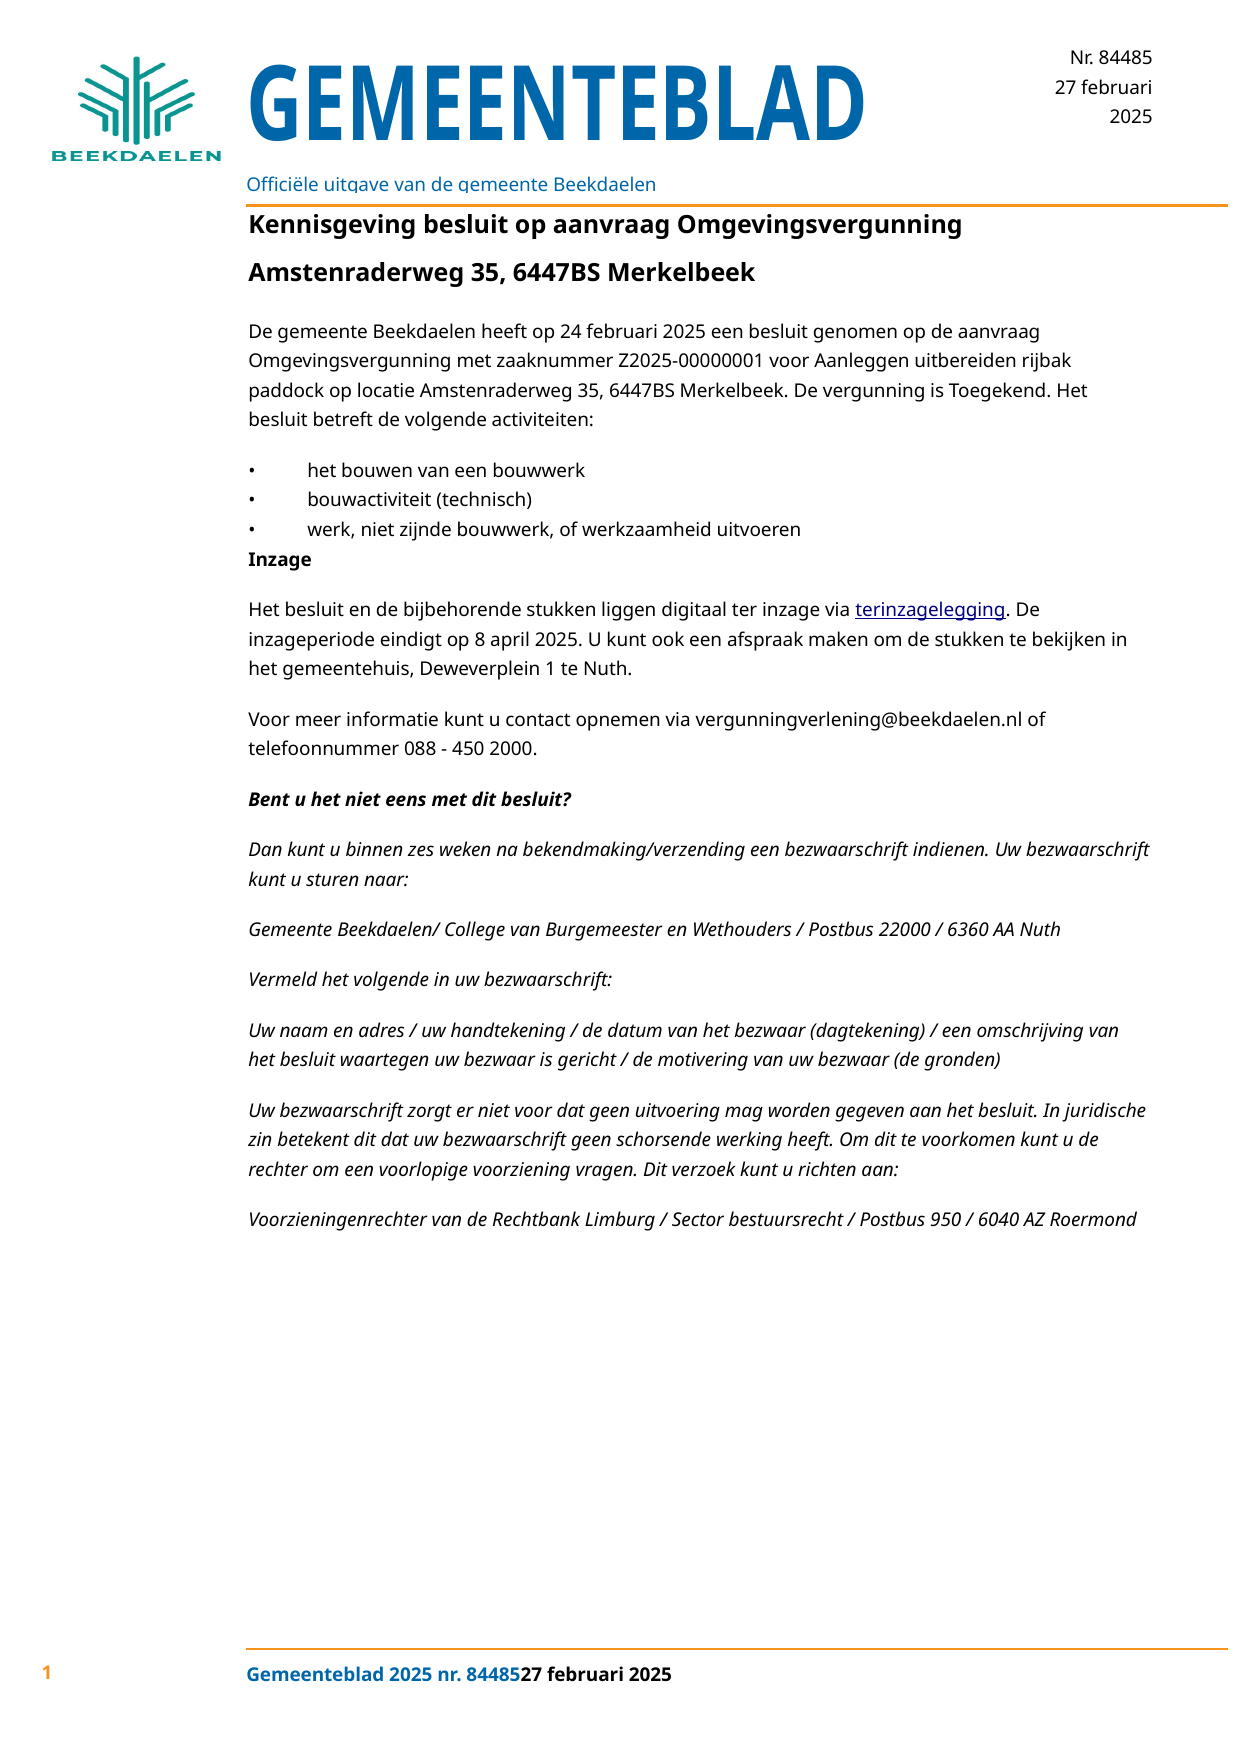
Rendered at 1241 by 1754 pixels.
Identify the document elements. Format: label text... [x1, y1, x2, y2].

text Voorzieningenrechter van de Rechtbank Limburg / Sector bestuursrecht / Postbus 950 / 6040 AZ Roermond [248, 1207, 1152, 1232]
text Bent u het niet eens met dit besluit? [248, 786, 1152, 812]
list het bouwen van een bouwwerk [248, 457, 1152, 483]
picture [41, 47, 231, 172]
text Voor meer informatie kunt u contact opnemen via vergunningverlening@beekdaelen.nl of telefoonnummer 088 - 450 2000. [248, 706, 1152, 761]
text Dan kunt u binnen zes weken na bekendmaking/verzending een bezwaarschrift indienen. Uw bezwaarschrift kunt u sturen naar: [248, 836, 1152, 892]
list werk, niet zijnde bouwwerk, of werkzaamheid uitvoeren [248, 516, 1152, 542]
text Uw bezwaarschrift zorgt er niet voor dat geen uitvoering mag worden gegeven aan het besluit. In juridische zin betekent dit dat uw bezwaarschrift geen schorsende werking heeft. Om dit te voorkomen kunt u de rechter om een voorlopige voorziening vragen. Dit verzoek kunt u richten aan: [248, 1097, 1152, 1182]
text Het besluit en de bijbehorende stukken liggen digitaal ter inzage via terinzagelegging. De inzageperiode eindigt op 8 april 2025. U kunt ook een afspraak maken om de stukken te bekijken in het gemeentehuis, Deweverplein 1 te Nuth. [248, 596, 1152, 681]
text Kennisgeving besluit op aanvraag Omgevingsvergunning Amstenraderweg 35, 6447BS Merkelbeek [248, 207, 1152, 288]
text Vermeld het volgende in uw bezwaarschrift: [248, 967, 1152, 992]
text Uw naam en adres / uw handtekening / de datum van het bezwaar (dagtekening) / een omschrijving van het besluit waartegen uw bezwaar is gericht / de motivering van uw bezwaar (de gronden) [248, 1017, 1152, 1072]
text Gemeente Beekdaelen/ College van Burgemeester en Wethouders / Postbus 22000 / 6360 AA Nuth [248, 916, 1152, 942]
text De gemeente Beekdaelen heeft op 24 februari 2025 een besluit genomen op de aanvraag Omgevingsvergunning met zaaknummer Z2025-00000001 voor Aanleggen uitbereiden rijbak paddock op locatie Amstenraderweg 35, 6447BS Merkelbeek. De vergunning is Toegekend. Het besluit betreft de volgende activiteiten: [248, 318, 1152, 432]
text Inzage [248, 546, 1152, 572]
list bouwactiviteit (technisch) [248, 487, 1152, 512]
